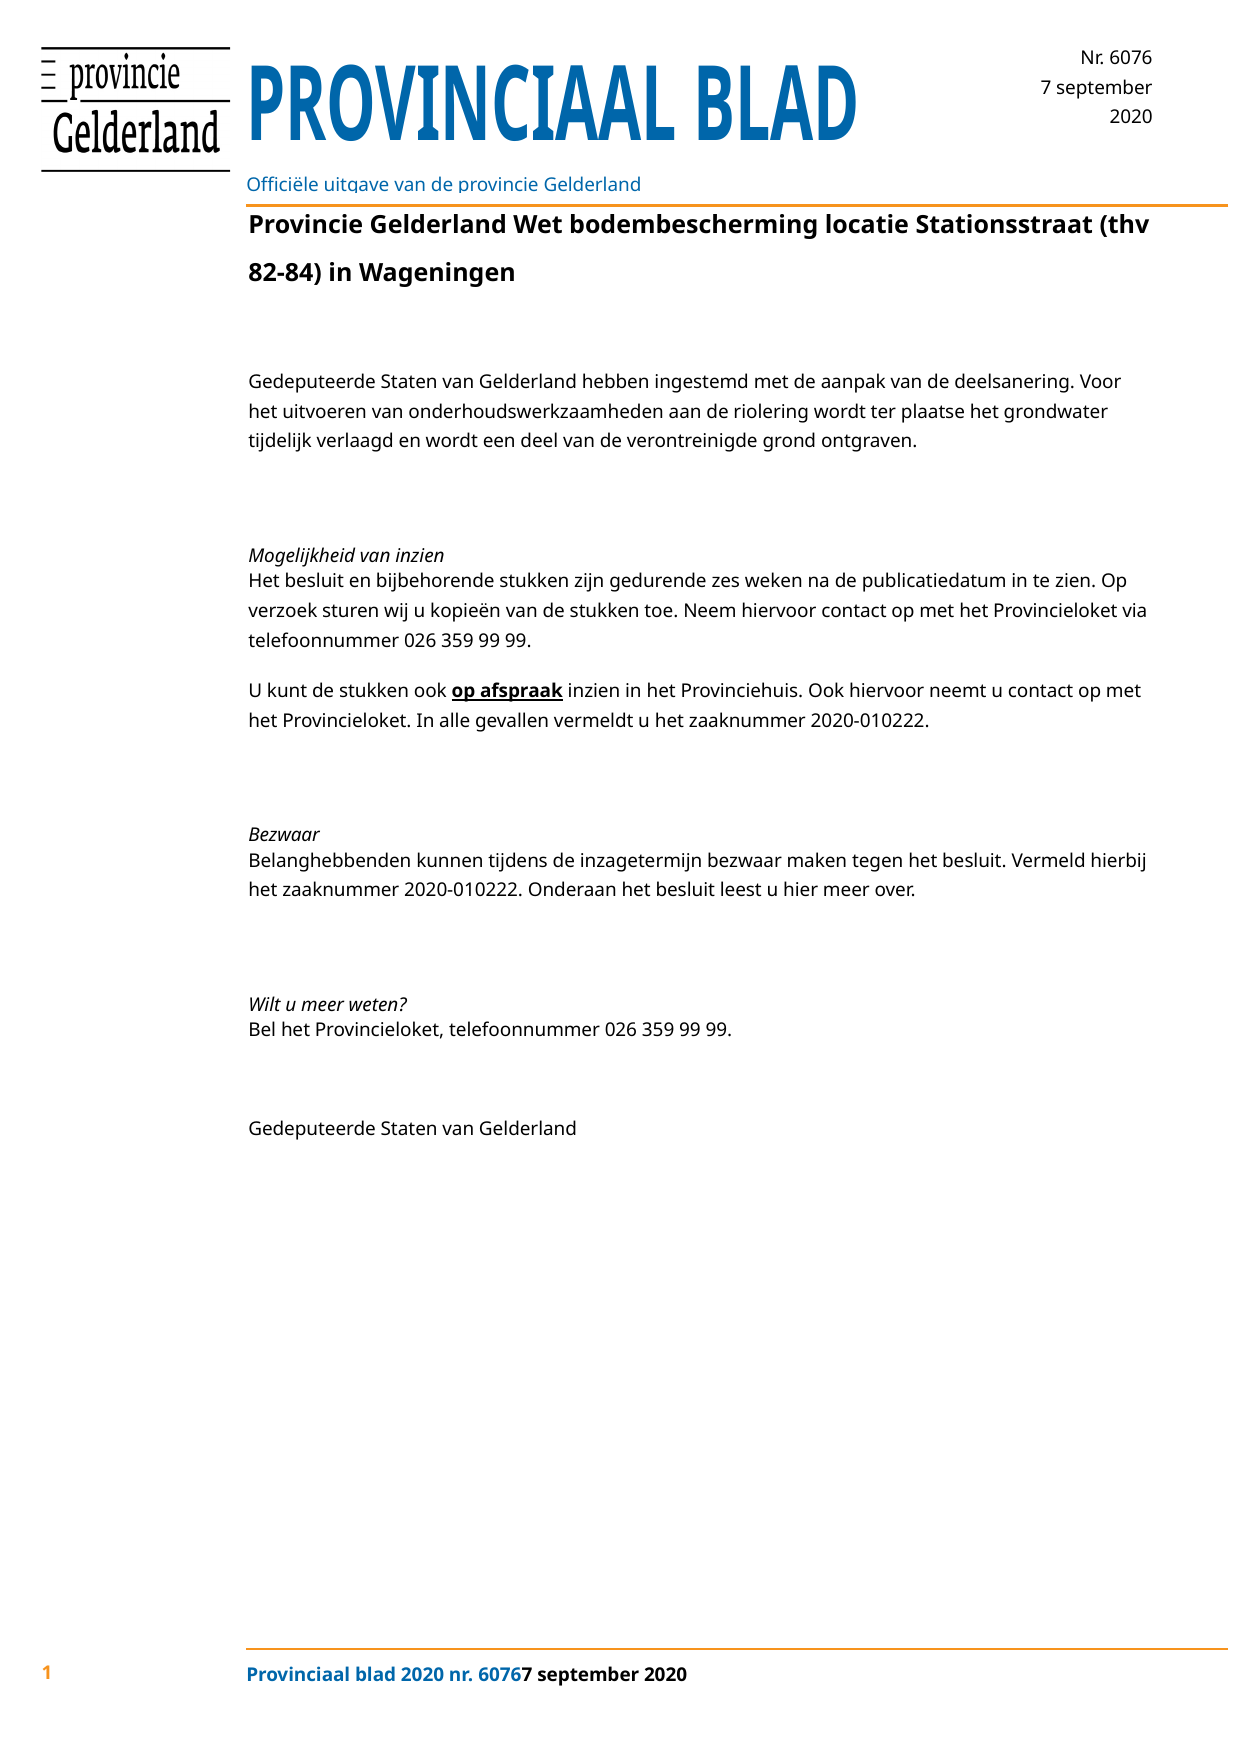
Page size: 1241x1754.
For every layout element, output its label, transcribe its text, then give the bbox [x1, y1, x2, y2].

text Gedeputeerde Staten van Gelderland hebben ingestemd met de aanpak van de deelsanering. Voor het uitvoeren van onderhoudswerkzaamheden aan de riolering wordt ter plaatse het grondwater tijdelijk verlaagd en wordt een deel van de verontreinigde grond ontgraven. [248, 368, 1152, 453]
text Bel het Provincieloket, telefoonnummer 026 359 99 99. [248, 1017, 1152, 1042]
picture [41, 47, 231, 172]
text Bezwaar [248, 821, 1152, 847]
text Mogelijkheid van inzien [248, 542, 1152, 568]
text Gedeputeerde Staten van Gelderland [248, 1115, 1152, 1141]
text Het besluit en bijbehorende stukken zijn gedurende zes weken na de publicatiedatum in te zien. Op verzoek sturen wij u kopieën van de stukken toe. Neem hiervoor contact op met het Provincieloket via telefoonnummer 026 359 99 99. [248, 568, 1152, 652]
text U kunt de stukken ook op afspraak inzien in het Provinciehuis. Ook hiervoor neemt u contact op met het Provincieloket. In alle gevallen vermeldt u het zaaknummer 2020-010222. [248, 677, 1152, 732]
text Wilt u meer weten? [248, 991, 1152, 1017]
text Provincie Gelderland Wet bodembescherming locatie Stationsstraat (thv 82-84) in Wageningen [248, 207, 1152, 288]
text Belanghebbenden kunnen tijdens de inzagetermijn bezwaar maken tegen het besluit. Vermeld hierbij het zaaknummer 2020-010222. Onderaan het besluit leest u hier meer over. [248, 847, 1152, 902]
